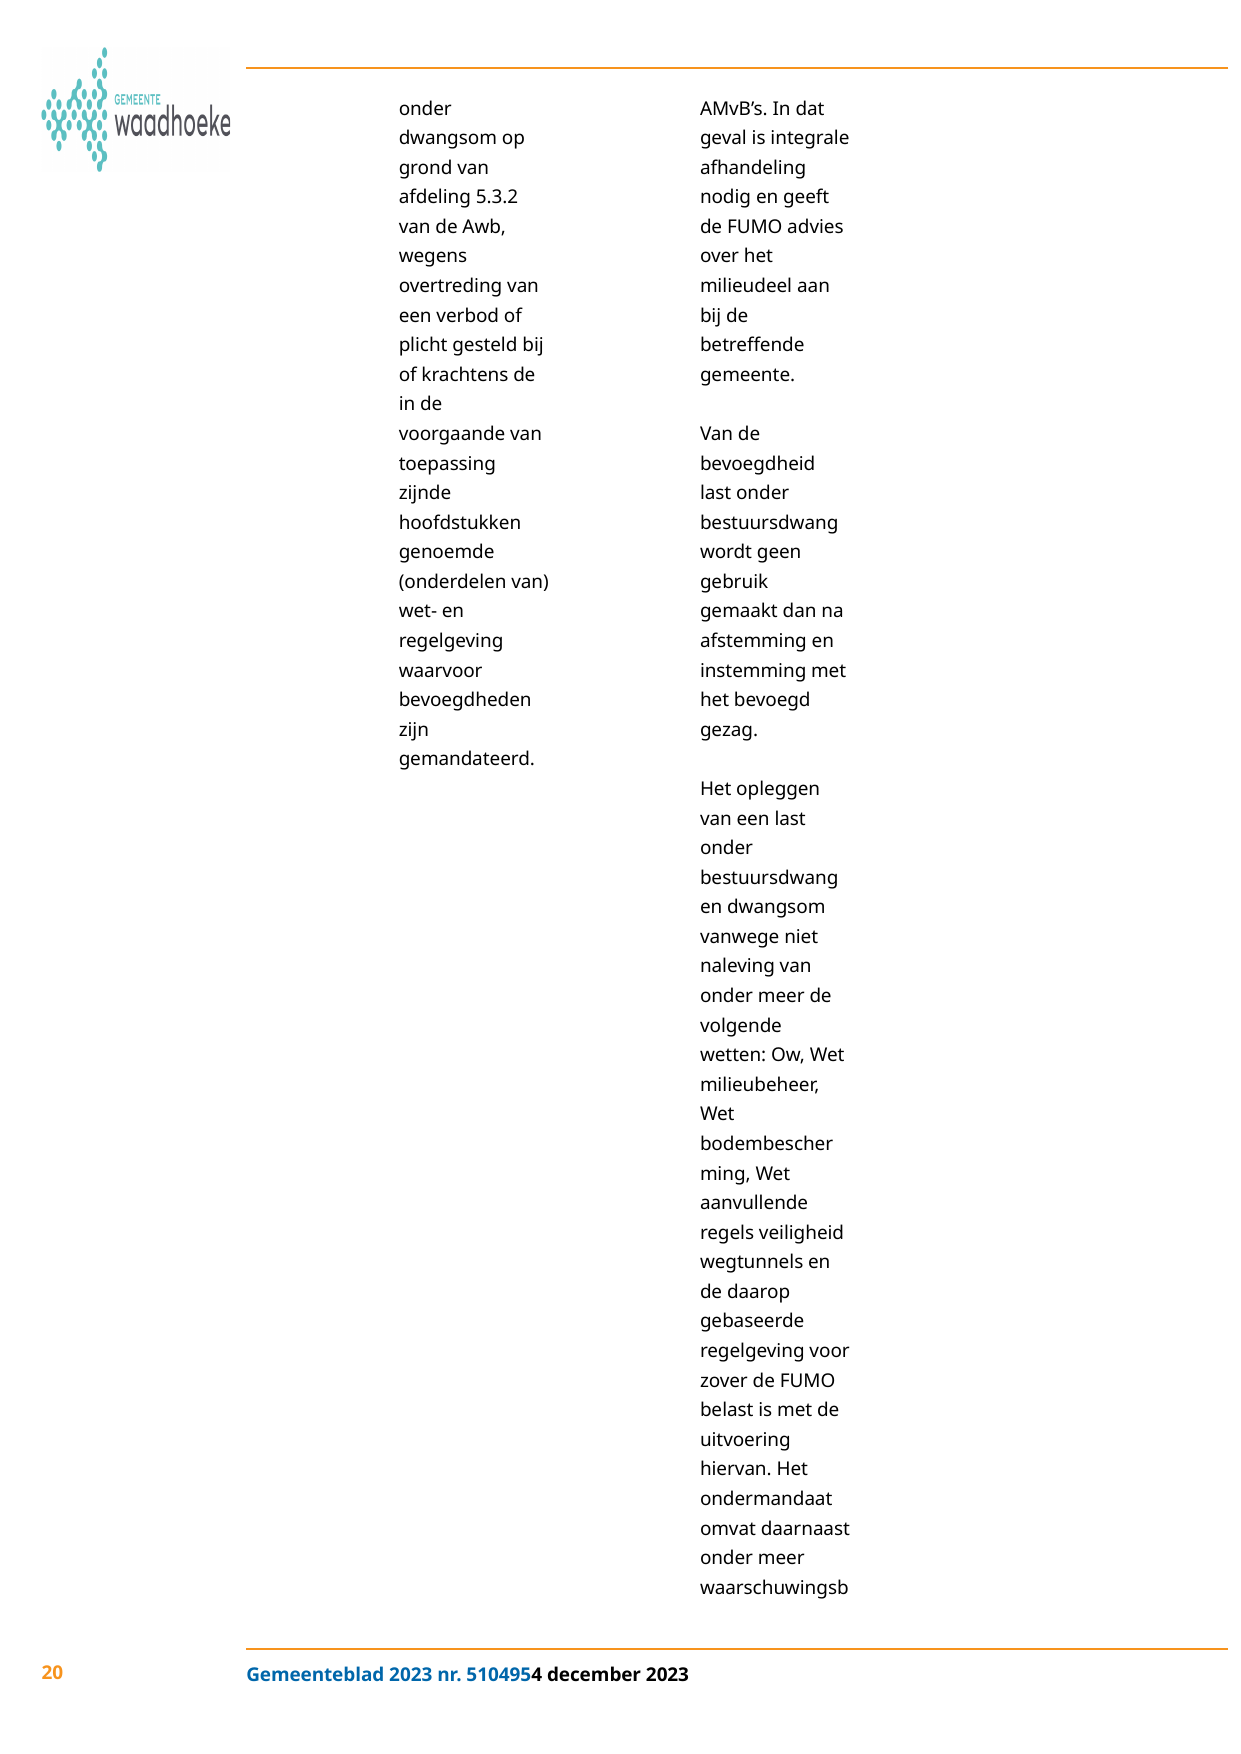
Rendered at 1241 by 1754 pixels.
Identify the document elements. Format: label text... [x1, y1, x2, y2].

table_cell [248, 95, 398, 1600]
picture [41, 47, 231, 172]
table_cell AMvB’s. In dat geval is integrale afhandeling nodig en geeft de FUMO advies over het milieudeel aan bij de betreffende gemeente. Van de bevoegdheid last onder bestuursdwang wordt geen gebruik gemaakt dan na afstemming en instemming met het bevoegd gezag. Het opleggen van een last onder bestuursdwang en dwangsom vanwege niet naleving van onder meer de volgende wetten: Ow, Wet milieubeheer, Wet bodembescherming, Wet aanvullende regels veiligheid wegtunnels en de daarop gebaseerde regelgeving voor zover de FUMO belast is met de uitvoering hiervan. Het ondermandaat omvat daarnaast onder meer waarschuwingsb [700, 95, 850, 1600]
table_cell [850, 95, 1152, 1600]
table_cell [549, 95, 700, 1600]
table_cell onder dwangsom op grond van afdeling 5.3.2 van de Awb, wegens overtreding van een verbod of plicht gesteld bij of krachtens de in de voorgaande van toepassing zijnde hoofdstukken genoemde (onderdelen van) wet- en regelgeving waarvoor bevoegdheden zijn gemandateerd. [399, 95, 549, 1600]
